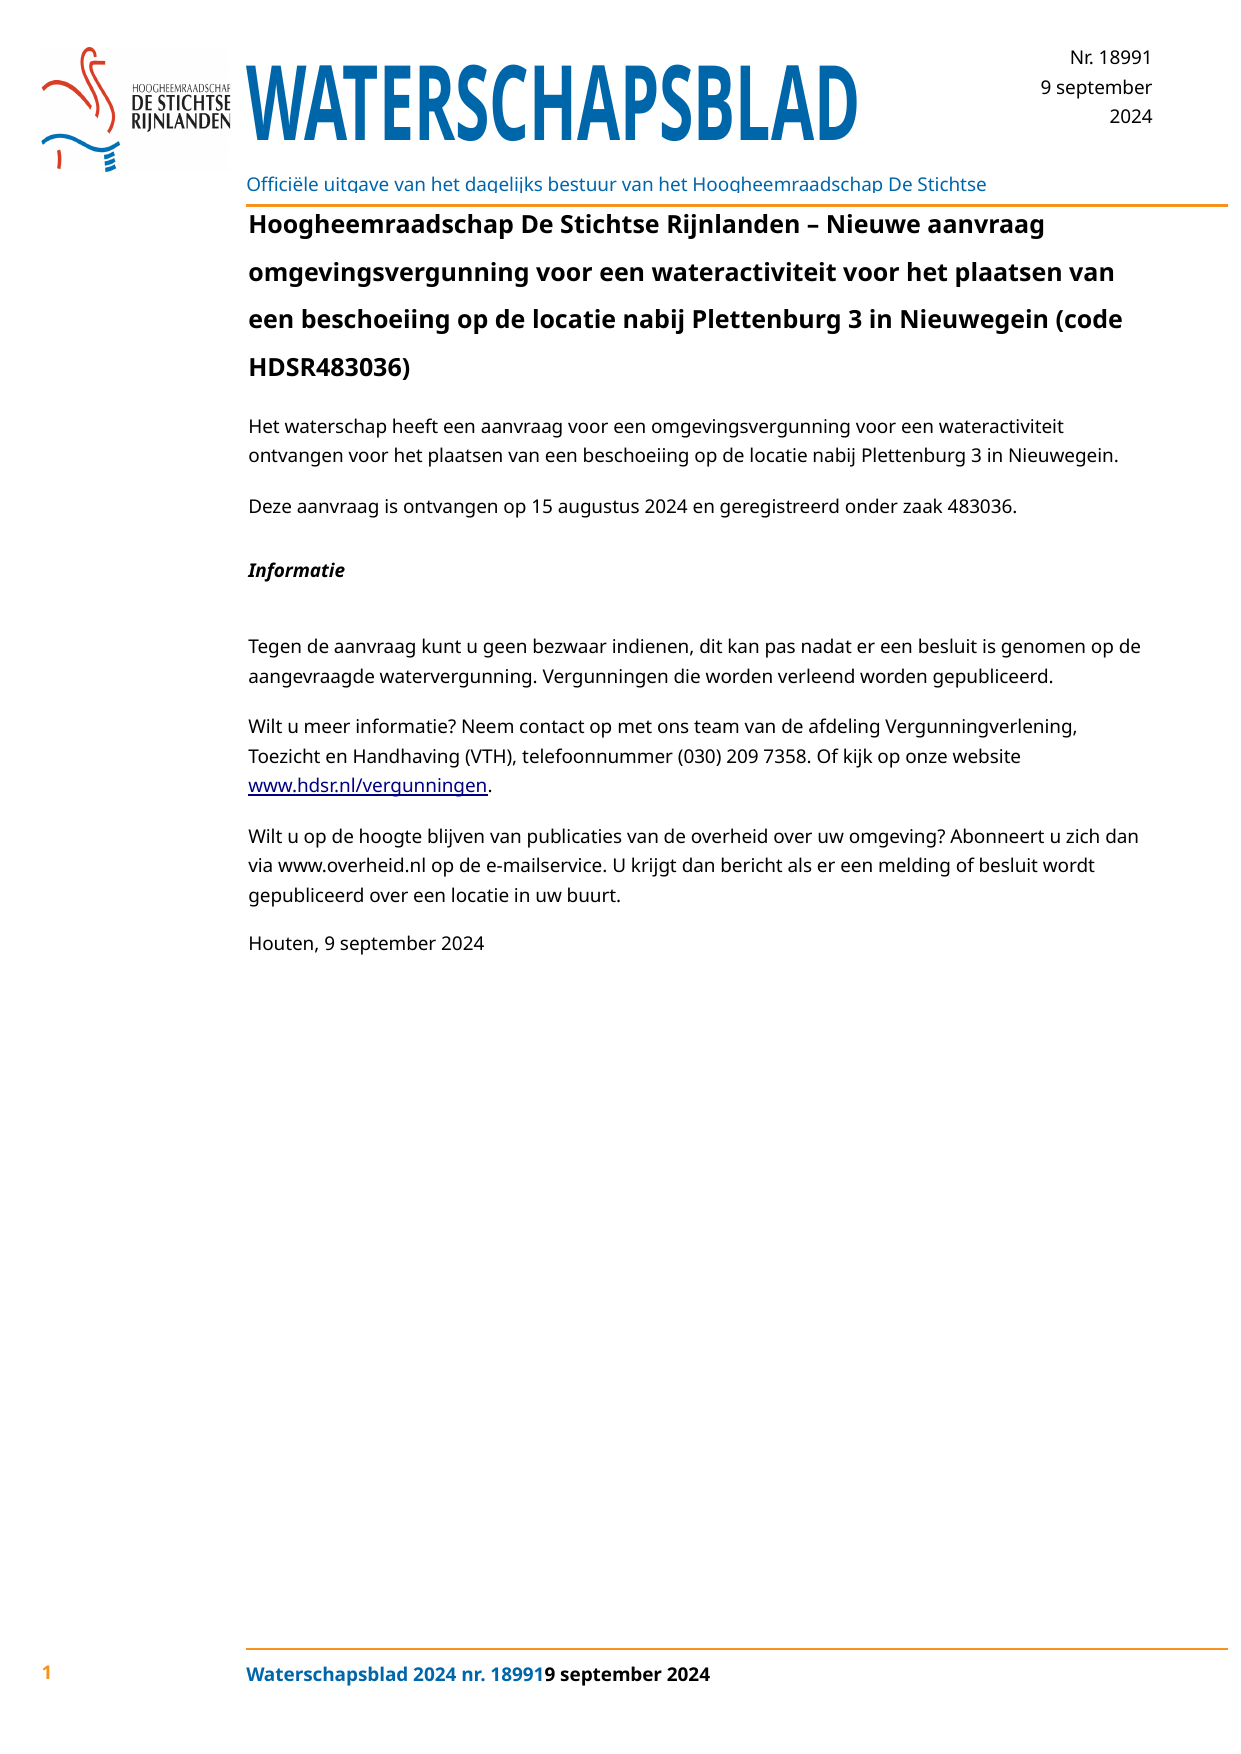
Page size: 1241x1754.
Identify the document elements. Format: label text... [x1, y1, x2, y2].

text Hoogheemraadschap De Stichtse Rijnlanden – Nieuwe aanvraag omgevingsvergunning voor een wateractiviteit voor het plaatsen van een beschoeiing op de locatie nabij Plettenburg 3 in Nieuwegein (code HDSR483036) [248, 207, 1152, 384]
text Het waterschap heeft een aanvraag voor een omgevingsvergunning voor een wateractiviteit ontvangen voor het plaatsen van een beschoeiing op de locatie nabij Plettenburg 3 in Nieuwegein. [248, 413, 1152, 468]
text Houten, 9 september 2024 [248, 930, 1152, 956]
text Wilt u op de hoogte blijven van publicaties van de overheid over uw omgeving? Abonneert u zich dan via www.overheid.nl op de e-mailservice. U krijgt dan bericht als er een melding of besluit wordt gepubliceerd over een locatie in uw buurt. [248, 823, 1152, 908]
picture [41, 47, 231, 172]
text Informatie [248, 557, 1152, 583]
text Wilt u meer informatie? Neem contact op met ons team van de afdeling Vergunningverlening, Toezicht en Handhaving (VTH), telefoonnummer (030) 209 7358. Of kijk op onze website www.hdsr.nl/vergunningen. [248, 713, 1152, 798]
text Tegen de aanvraag kunt u geen bezwaar indienen, dit kan pas nadat er een besluit is genomen op de aangevraagde watervergunning. Vergunningen die worden verleend worden gepubliceerd. [248, 633, 1152, 688]
text Deze aanvraag is ontvangen op 15 augustus 2024 en geregistreerd onder zaak 483036. [248, 493, 1152, 519]
